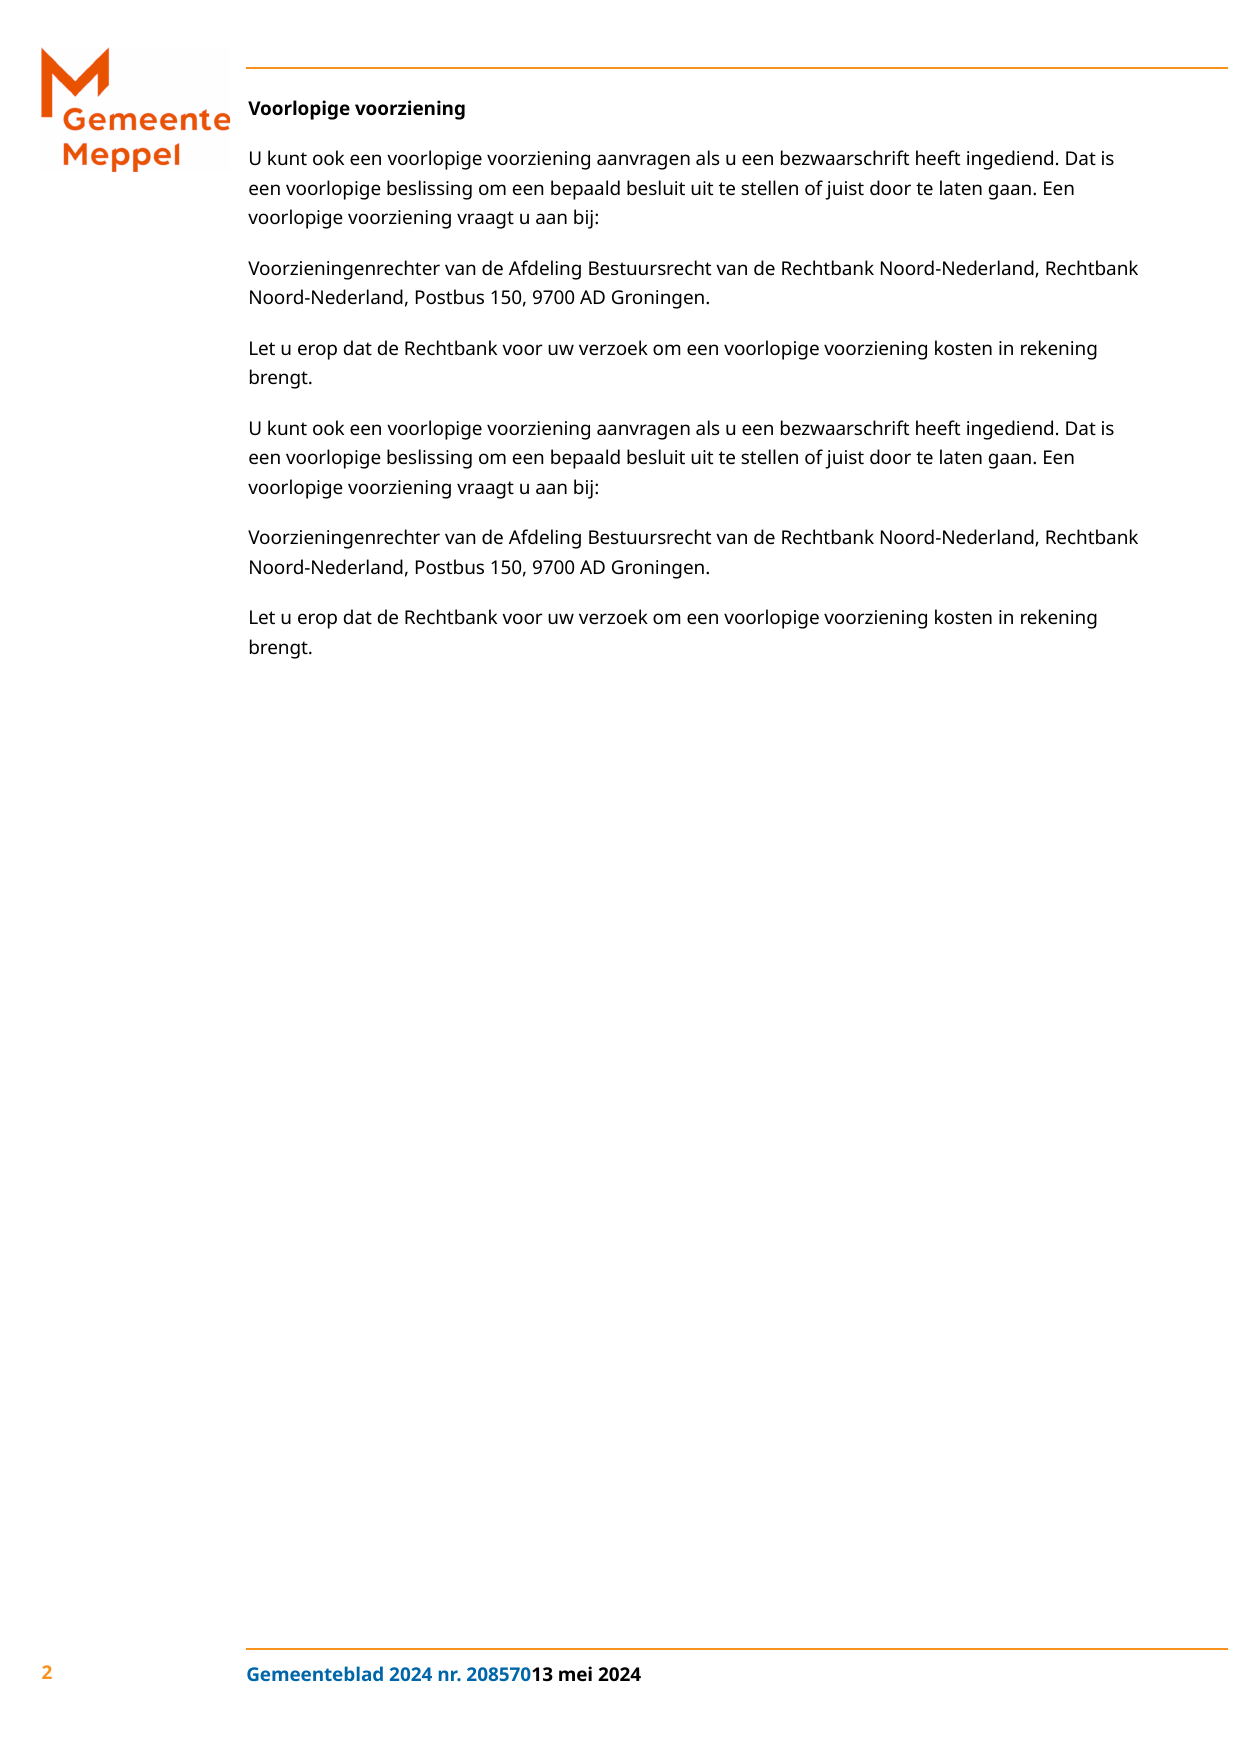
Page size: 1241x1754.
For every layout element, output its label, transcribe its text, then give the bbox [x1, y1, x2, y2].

text Voorzieningenrechter van de Afdeling Bestuursrecht van de Rechtbank Noord-Nederland, Rechtbank Noord-Nederland, Postbus 150, 9700 AD Groningen. [248, 255, 1152, 310]
text Let u erop dat de Rechtbank voor uw verzoek om een voorlopige voorziening kosten in rekening brengt. [248, 604, 1152, 660]
text U kunt ook een voorlopige voorziening aanvragen als u een bezwaarschrift heeft ingediend. Dat is een voorlopige beslissing om een bepaald besluit uit te stellen of juist door te laten gaan. Een voorlopige voorziening vraagt u aan bij: [248, 415, 1152, 500]
text Let u erop dat de Rechtbank voor uw verzoek om een voorlopige voorziening kosten in rekening brengt. [248, 335, 1152, 390]
text Voorlopige voorziening [248, 95, 1152, 121]
text Voorzieningenrechter van de Afdeling Bestuursrecht van de Rechtbank Noord-Nederland, Rechtbank Noord-Nederland, Postbus 150, 9700 AD Groningen. [248, 524, 1152, 580]
text U kunt ook een voorlopige voorziening aanvragen als u een bezwaarschrift heeft ingediend. Dat is een voorlopige beslissing om een bepaald besluit uit te stellen of juist door te laten gaan. Een voorlopige voorziening vraagt u aan bij: [248, 145, 1152, 230]
picture [41, 47, 231, 172]
